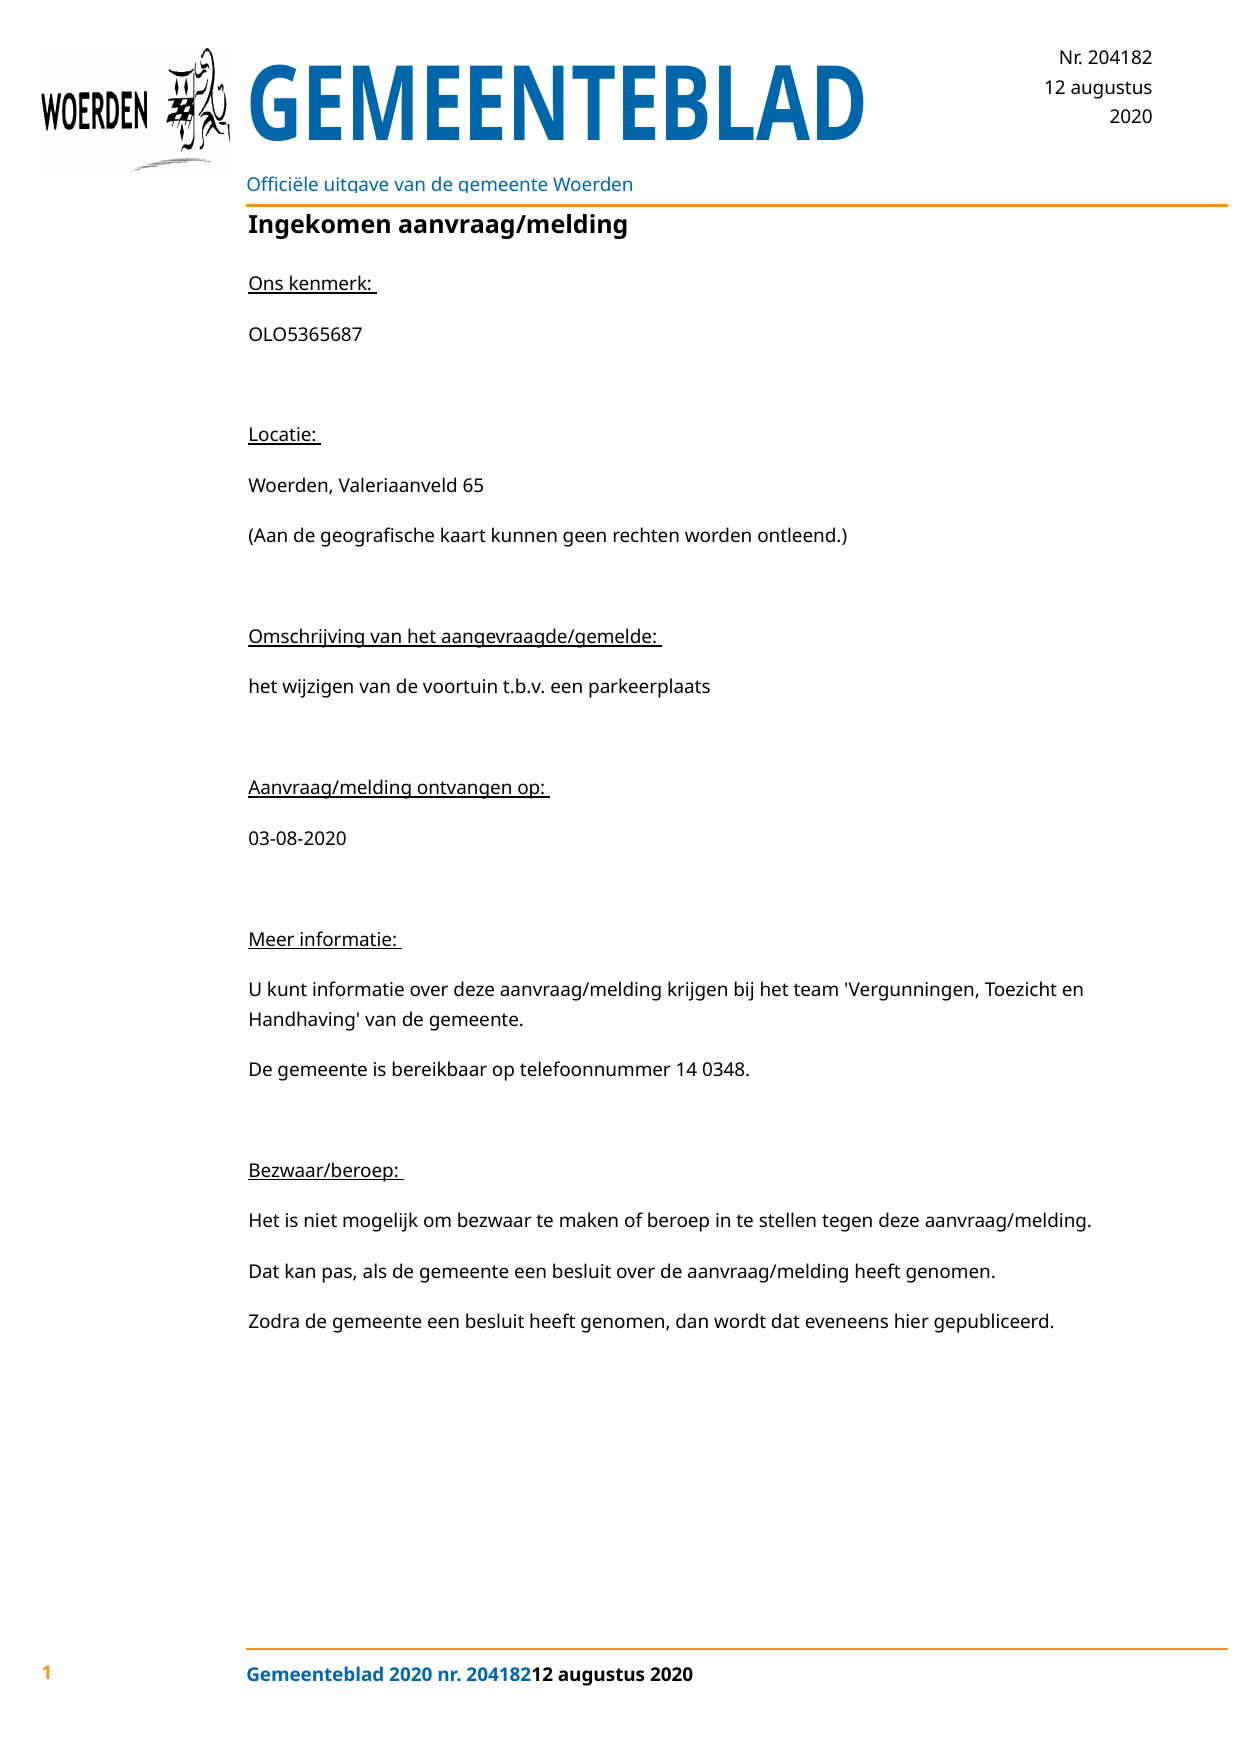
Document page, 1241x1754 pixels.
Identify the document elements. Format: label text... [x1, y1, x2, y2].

text Aanvraag/melding ontvangen op: [248, 774, 1152, 800]
text Het is niet mogelijk om bezwaar te maken of beroep in te stellen tegen deze aanvraag/melding. [248, 1207, 1152, 1233]
text Bezwaar/beroep: [248, 1157, 1152, 1183]
text Ingekomen aanvraag/melding [248, 207, 1152, 241]
text OLO5365687 [248, 321, 1152, 346]
text het wijzigen van de voortuin t.b.v. een parkeerplaats [248, 674, 1152, 699]
text 03-08-2020 [248, 825, 1152, 851]
text Omschrijving van het aangevraagde/gemelde: [248, 623, 1152, 649]
text Woerden, Valeriaanveld 65 [248, 472, 1152, 498]
text Zodra de gemeente een besluit heeft genomen, dan wordt dat eveneens hier gepubliceerd. [248, 1308, 1152, 1334]
text U kunt informatie over deze aanvraag/melding krijgen bij het team 'Vergunningen, Toezicht en Handhaving' van de gemeente. [248, 976, 1152, 1031]
text Ons kenmerk: [248, 270, 1152, 296]
text (Aan de geografische kaart kunnen geen rechten worden ontleend.) [248, 522, 1152, 548]
text Dat kan pas, als de gemeente een besluit over de aanvraag/melding heeft genomen. [248, 1258, 1152, 1283]
text De gemeente is bereikbaar op telefoonnummer 14 0348. [248, 1056, 1152, 1082]
text Locatie: [248, 422, 1152, 447]
text Meer informatie: [248, 926, 1152, 951]
picture [41, 47, 231, 172]
